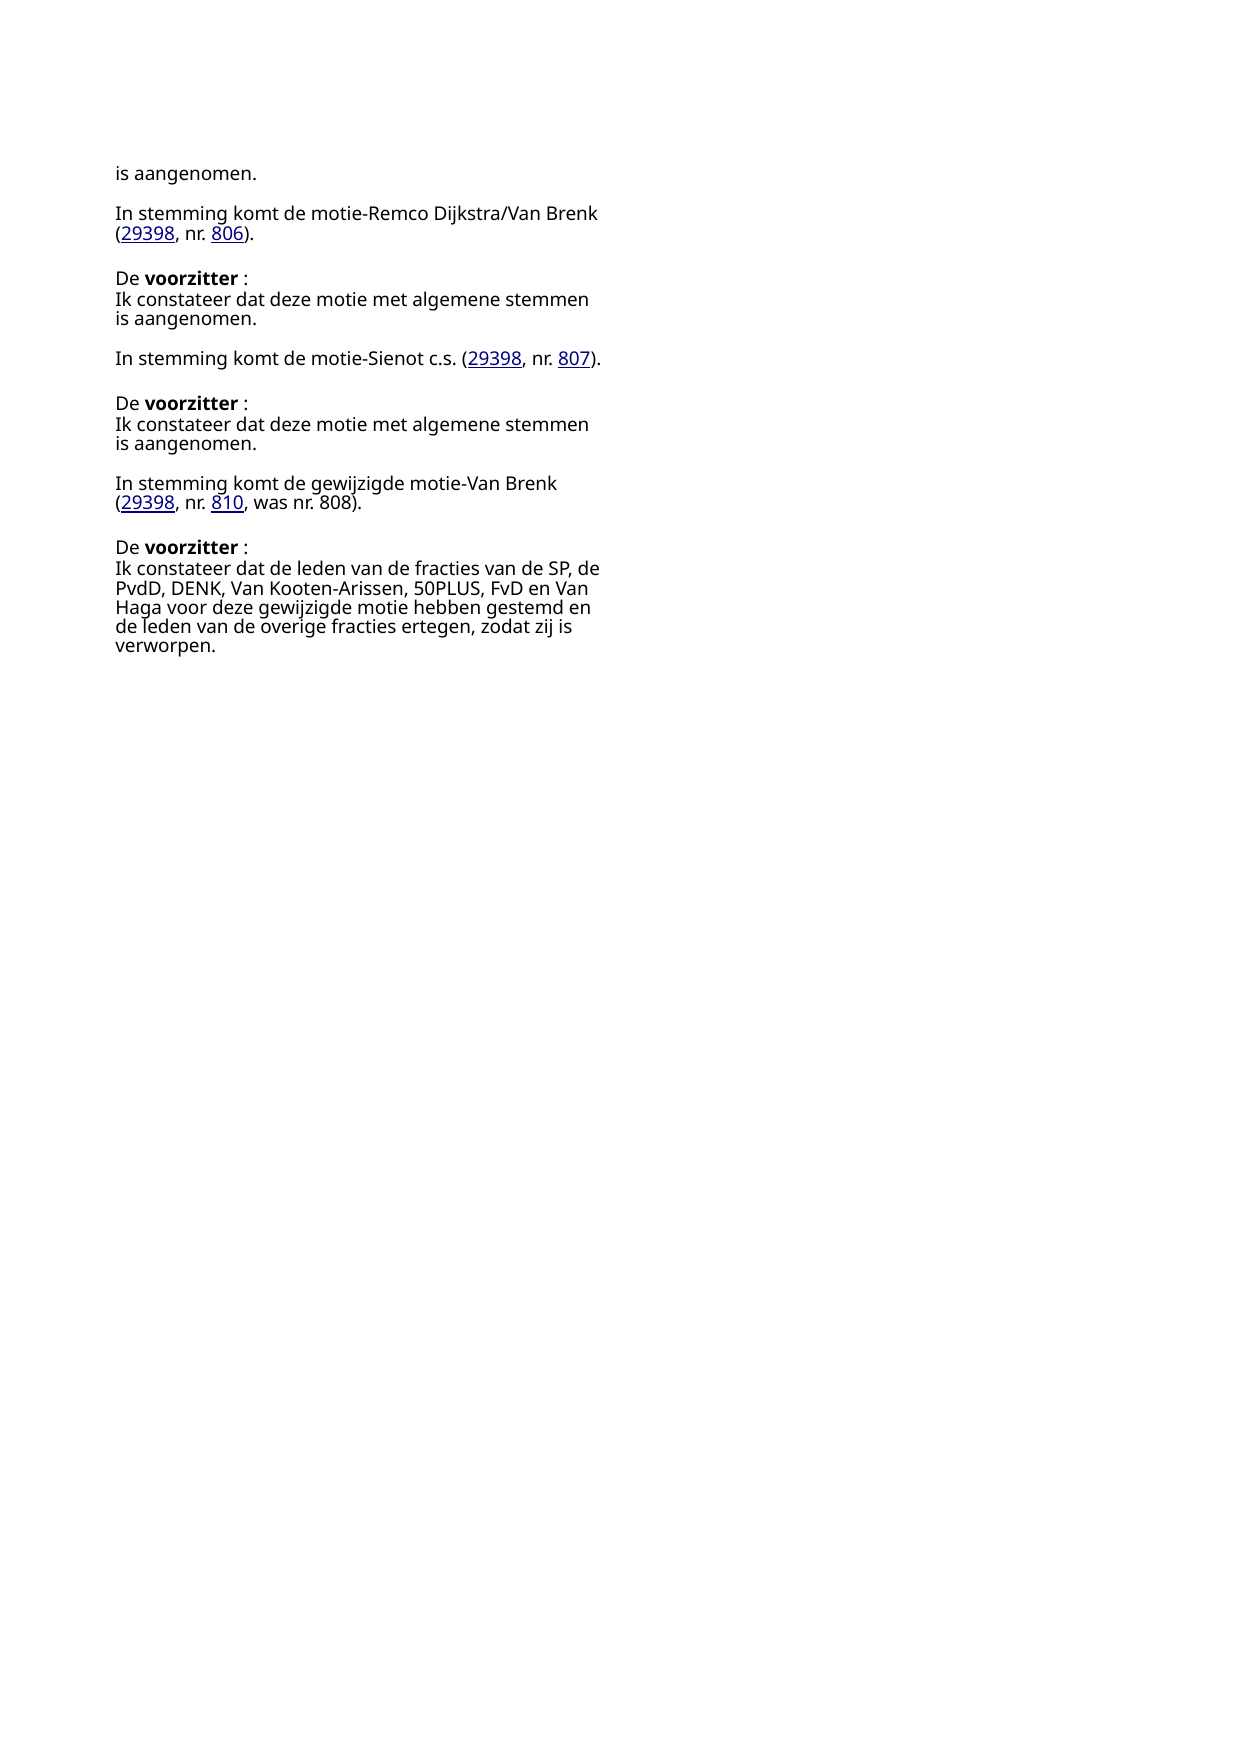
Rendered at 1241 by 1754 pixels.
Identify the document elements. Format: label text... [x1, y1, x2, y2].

text De voorzitter : [115, 265, 605, 291]
text Ik constateer dat deze motie met algemene stemmen is aangenomen. [115, 291, 605, 329]
text In stemming komt de motie-Sienot c.s. (29398, nr. 807). [115, 350, 605, 369]
text In stemming komt de motie-Remco Dijkstra/Van Brenk (29398, nr. 806). [115, 205, 605, 244]
text In stemming komt de gewijzigde motie-Van Brenk (29398, nr. 810, was nr. 808). [115, 475, 605, 514]
text De voorzitter : [115, 390, 605, 416]
text is aangenomen. [115, 165, 605, 184]
text Ik constateer dat de leden van de fracties van de SP, de PvdD, DENK, Van Kooten-Arissen, 50PLUS, FvD en Van Haga voor deze gewijzigde motie hebben gestemd en de leden van de overige fracties ertegen, zodat zij is verworpen. [115, 560, 605, 657]
text Ik constateer dat deze motie met algemene stemmen is aangenomen. [115, 416, 605, 454]
text De voorzitter : [115, 534, 605, 560]
